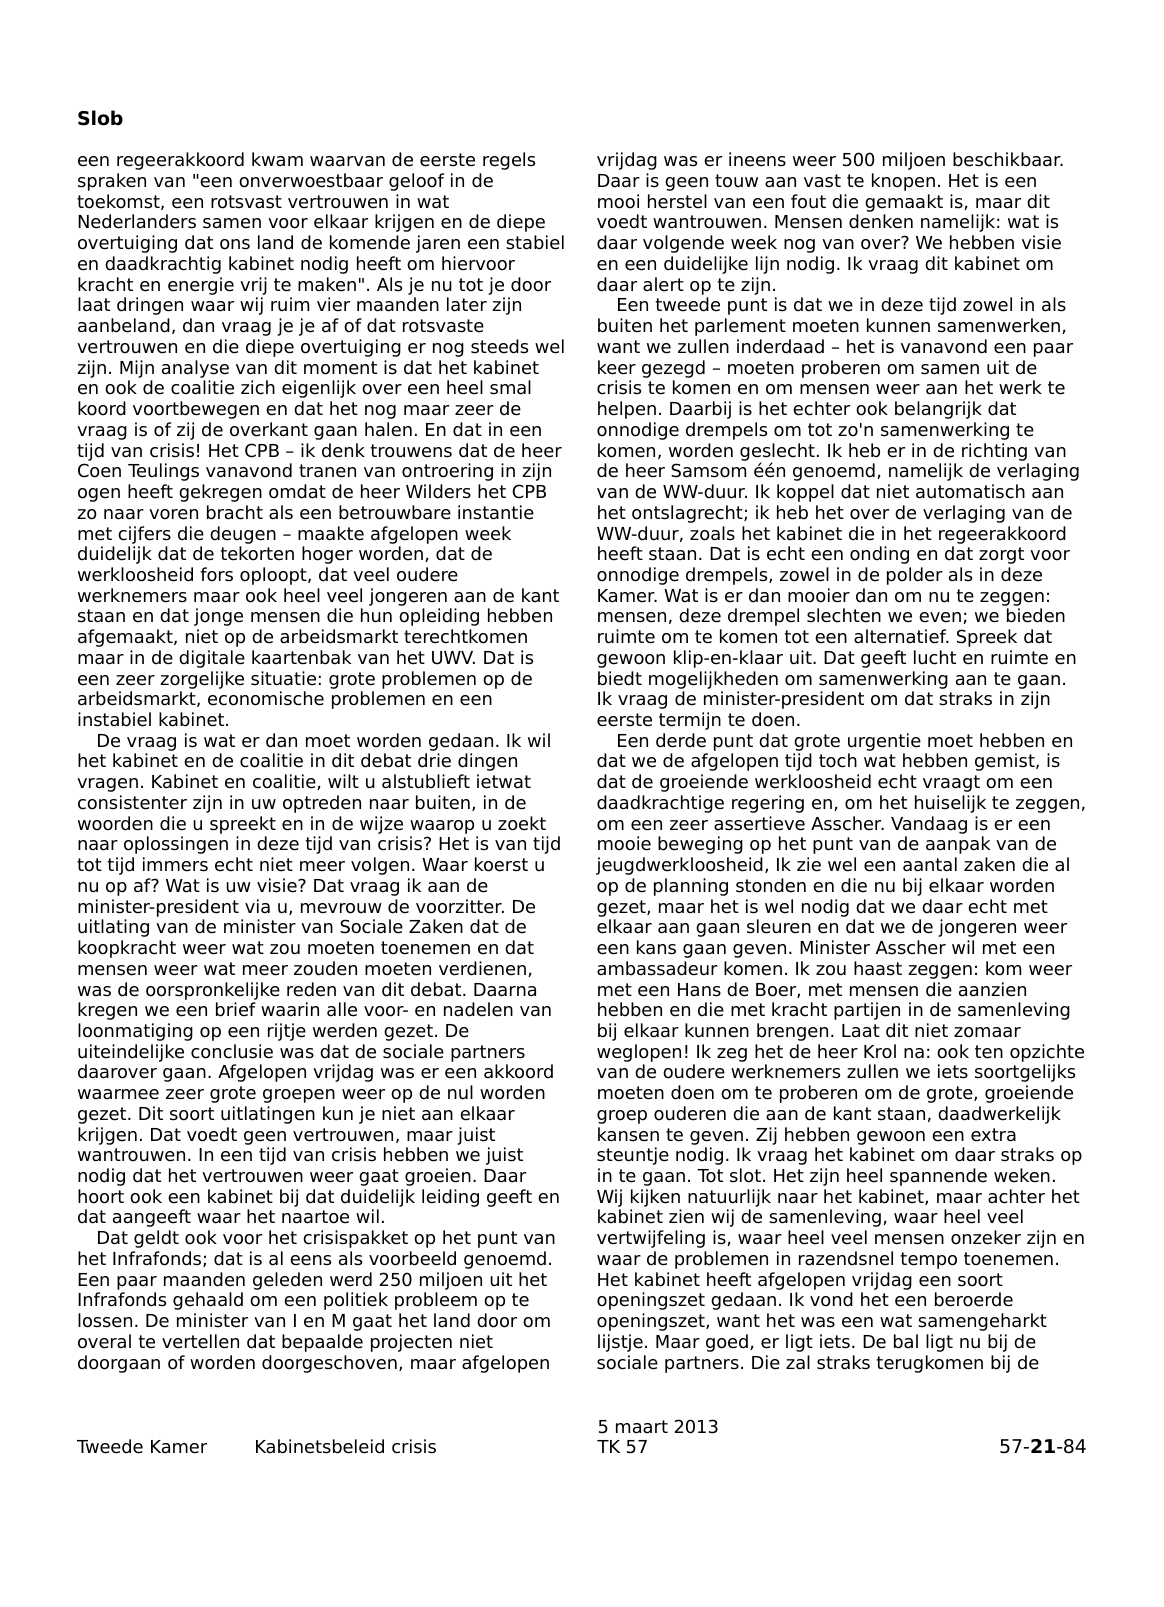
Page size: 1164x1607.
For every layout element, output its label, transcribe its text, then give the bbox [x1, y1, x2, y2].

text vrijdag was er ineens weer 500 miljoen beschikbaar. Daar is geen touw aan vast te knopen. Het is een mooi herstel van een fout die gemaakt is, maar dit voedt wantrouwen. Mensen denken namelijk: wat is daar volgende week nog van over? We hebben visie en een duidelijke lijn nodig. Ik vraag dit kabinet om daar alert op te zijn. [596, 150, 1087, 295]
text een regeerakkoord kwam waarvan de eerste regels spraken van "een onverwoestbaar geloof in de toekomst, een rotsvast vertrouwen in wat Nederlanders samen voor elkaar krijgen en de diepe overtuiging dat ons land de komende jaren een stabiel en daadkrachtig kabinet nodig heeft om hiervoor kracht en energie vrij te maken". Als je nu tot je door laat dringen waar wij ruim vier maanden later zijn aanbeland, dan vraag je je af of dat rotsvaste vertrouwen en die diepe overtuiging er nog steeds wel zijn. Mijn analyse van dit moment is dat het kabinet en ook de coalitie zich eigenlijk over een heel smal koord voortbewegen en dat het nog maar zeer de vraag is of zij de overkant gaan halen. En dat in een tijd van crisis! Het CPB – ik denk trouwens dat de heer Coen Teulings vanavond tranen van ontroering in zijn ogen heeft gekregen omdat de heer Wilders het CPB zo naar voren bracht als een betrouwbare instantie met cijfers die deugen – maakte afgelopen week duidelijk dat de tekorten hoger worden, dat de werkloosheid fors oploopt, dat veel oudere werknemers maar ook heel veel jongeren aan de kant staan en dat jonge mensen die hun opleiding hebben afgemaakt, niet op de arbeidsmarkt terechtkomen maar in de digitale kaartenbak van het UWV. Dat is een zeer zorgelijke situatie: grote problemen op de arbeidsmarkt, economische problemen en een instabiel kabinet. [77, 150, 567, 731]
text Dat geldt ook voor het crisispakket op het punt van het Infrafonds; dat is al eens als voorbeeld genoemd. Een paar maanden geleden werd 250 miljoen uit het Infrafonds gehaald om een politiek probleem op te lossen. De minister van I en M gaat het land door om overal te vertellen dat bepaalde projecten niet doorgaan of worden doorgeschoven, maar afgelopen [77, 1228, 567, 1373]
text De vraag is wat er dan moet worden gedaan. Ik wil het kabinet en de coalitie in dit debat drie dingen vragen. Kabinet en coalitie, wilt u alstublieft ietwat consistenter zijn in uw optreden naar buiten, in de woorden die u spreekt en in de wijze waarop u zoekt naar oplossingen in deze tijd van crisis? Het is van tijd tot tijd immers echt niet meer volgen. Waar koerst u nu op af? Wat is uw visie? Dat vraag ik aan de minister-president via u, mevrouw de voorzitter. De uitlating van de minister van Sociale Zaken dat de koopkracht weer wat zou moeten toenemen en dat mensen weer wat meer zouden moeten verdienen, was de oorspronkelijke reden van dit debat. Daarna kregen we een brief waarin alle voor- en nadelen van loonmatiging op een rijtje werden gezet. De uiteindelijke conclusie was dat de sociale partners daarover gaan. Afgelopen vrijdag was er een akkoord waarmee zeer grote groepen weer op de nul worden gezet. Dit soort uitlatingen kun je niet aan elkaar krijgen. Dat voedt geen vertrouwen, maar juist wantrouwen. In een tijd van crisis hebben we juist nodig dat het vertrouwen weer gaat groeien. Daar hoort ook een kabinet bij dat duidelijk leiding geeft en dat aangeeft waar het naartoe wil. [77, 731, 567, 1228]
text Een derde punt dat grote urgentie moet hebben en dat we de afgelopen tijd toch wat hebben gemist, is dat de groeiende werkloosheid echt vraagt om een daadkrachtige regering en, om het huiselijk te zeggen, om een zeer assertieve Asscher. Vandaag is er een mooie beweging op het punt van de aanpak van de jeugdwerkloosheid, Ik zie wel een aantal zaken die al op de planning stonden en die nu bij elkaar worden gezet, maar het is wel nodig dat we daar echt met elkaar aan gaan sleuren en dat we de jongeren weer een kans gaan geven. Minister Asscher wil met een ambassadeur komen. Ik zou haast zeggen: kom weer met een Hans de Boer, met mensen die aanzien hebben en die met kracht partijen in de samenleving bij elkaar kunnen brengen. Laat dit niet zomaar weglopen! Ik zeg het de heer Krol na: ook ten opzichte van de oudere werknemers zullen we iets soortgelijks moeten doen om te proberen om de grote, groeiende groep ouderen die aan de kant staan, daadwerkelijk kansen te geven. Zij hebben gewoon een extra steuntje nodig. Ik vraag het kabinet om daar straks op in te gaan. Tot slot. Het zijn heel spannende weken. Wij kijken natuurlijk naar het kabinet, maar achter het kabinet zien wij de samenleving, waar heel veel vertwijfeling is, waar heel veel mensen onzeker zijn en waar de problemen in razendsnel tempo toenemen. Het kabinet heeft afgelopen vrijdag een soort openingszet gedaan. Ik vond het een beroerde openingszet, want het was een wat samengeharkt lijstje. Maar goed, er ligt iets. De bal ligt nu bij de sociale partners. Die zal straks terugkomen bij de [596, 731, 1087, 1373]
text Een tweede punt is dat we in deze tijd zowel in als buiten het parlement moeten kunnen samenwerken, want we zullen inderdaad – het is vanavond een paar keer gezegd – moeten proberen om samen uit de crisis te komen en om mensen weer aan het werk te helpen. Daarbij is het echter ook belangrijk dat onnodige drempels om tot zo'n samenwerking te komen, worden geslecht. Ik heb er in de richting van de heer Samsom één genoemd, namelijk de verlaging van de WW-duur. Ik koppel dat niet automatisch aan het ontslagrecht; ik heb het over de verlaging van de WW-duur, zoals het kabinet die in het regeerakkoord heeft staan. Dat is echt een onding en dat zorgt voor onnodige drempels, zowel in de polder als in deze Kamer. Wat is er dan mooier dan om nu te zeggen: mensen, deze drempel slechten we even; we bieden ruimte om te komen tot een alternatief. Spreek dat gewoon klip-en-klaar uit. Dat geeft lucht en ruimte en biedt mogelijkheden om samenwerking aan te gaan. Ik vraag de minister-president om dat straks in zijn eerste termijn te doen. [596, 295, 1087, 731]
